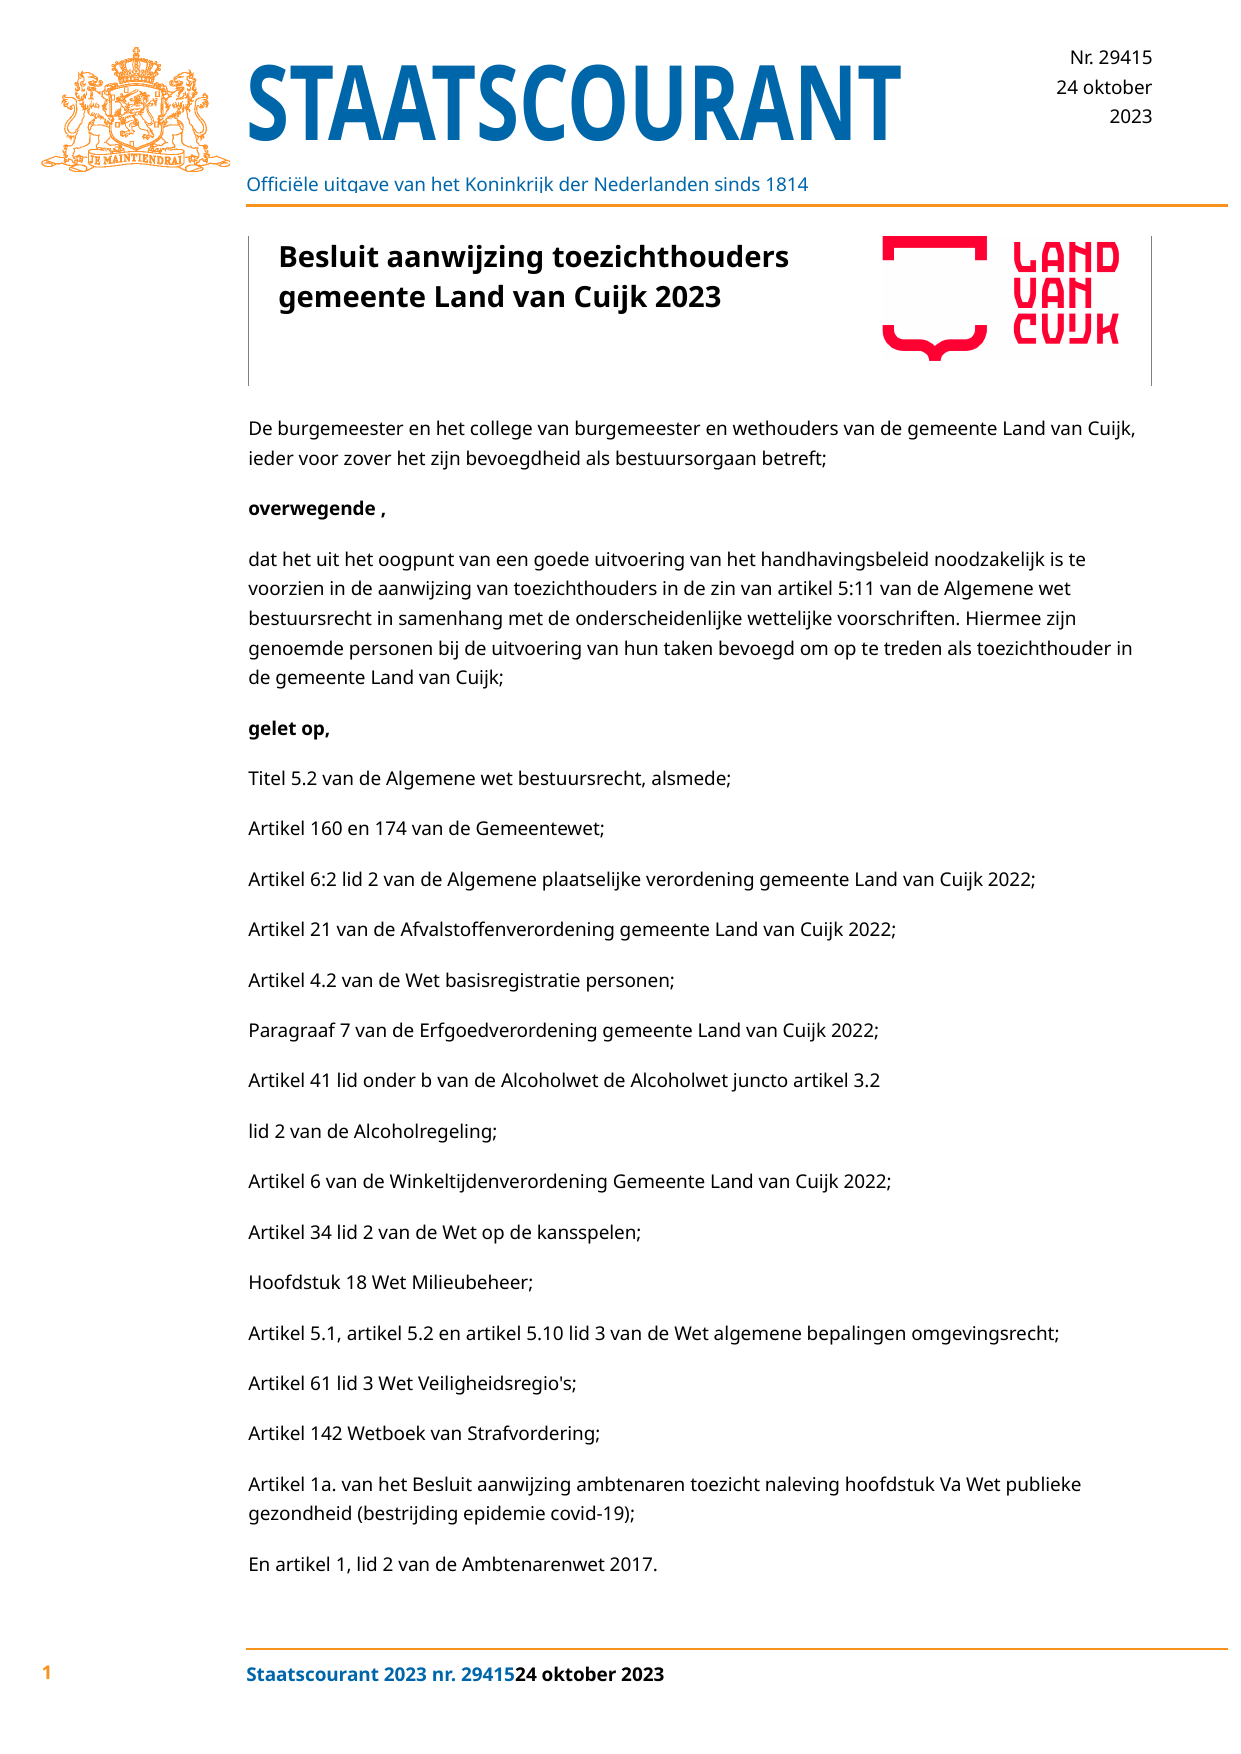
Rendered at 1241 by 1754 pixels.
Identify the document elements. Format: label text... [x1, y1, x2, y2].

text En artikel 1, lid 2 van de Ambtenarenwet 2017. [248, 1551, 1152, 1577]
picture [41, 47, 231, 172]
text Artikel 1a. van het Besluit aanwijzing ambtenaren toezicht naleving hoofdstuk Va Wet publieke gezondheid (bestrijding epidemie covid-19); [248, 1471, 1152, 1526]
text dat het uit het oogpunt van een goede uitvoering van het handhavingsbeleid noodzakelijk is te voorzien in de aanwijzing van toezichthouders in de zin van artikel 5:11 van de Algemene wet bestuursrecht in samenhang met de onderscheidenlijke wettelijke voorschriften. Hiermee zijn genoemde personen bij de uitvoering van hun taken bevoegd om op te treden als toezichthouder in de gemeente Land van Cuijk; [248, 546, 1152, 690]
text lid 2 van de Alcoholregeling; [248, 1118, 1152, 1144]
table_header [850, 236, 1151, 386]
text Artikel 61 lid 3 Wet Veiligheidsregio's; [248, 1370, 1152, 1396]
text Artikel 6 van de Winkeltijdenverordening Gemeente Land van Cuijk 2022; [248, 1168, 1152, 1194]
text overwegende , [248, 496, 1152, 521]
text Artikel 21 van de Afvalstoffenverordening gemeente Land van Cuijk 2022; [248, 916, 1152, 942]
text De burgemeester en het college van burgemeester en wethouders van de gemeente Land van Cuijk, ieder voor zover het zijn bevoegdheid als bestuursorgaan betreft; [248, 416, 1152, 471]
text Artikel 6:2 lid 2 van de Algemene plaatselijke verordening gemeente Land van Cuijk 2022; [248, 866, 1152, 892]
text Hoofdstuk 18 Wet Milieubeheer; [248, 1269, 1152, 1295]
text Artikel 160 en 174 van de Gemeentewet; [248, 816, 1152, 841]
text Artikel 41 lid onder b van de Alcoholwet de Alcoholwet juncto artikel 3.2 [248, 1068, 1152, 1093]
text Titel 5.2 van de Algemene wet bestuursrecht, alsmede; [248, 765, 1152, 791]
text Paragraaf 7 van de Erfgoedverordening gemeente Land van Cuijk 2022; [248, 1017, 1152, 1043]
text Artikel 5.1, artikel 5.2 en artikel 5.10 lid 3 van de Wet algemene bepalingen omgevingsrecht; [248, 1320, 1152, 1345]
text Artikel 4.2 van de Wet basisregistratie personen; [248, 967, 1152, 992]
text gelet op, [248, 715, 1152, 740]
text Artikel 34 lid 2 van de Wet op de kansspelen; [248, 1219, 1152, 1244]
picture [882, 236, 1119, 361]
text Artikel 142 Wetboek van Strafvordering; [248, 1421, 1152, 1446]
table_header Besluit aanwijzing toezichthouders gemeente Land van Cuijk 2023 [249, 236, 850, 386]
